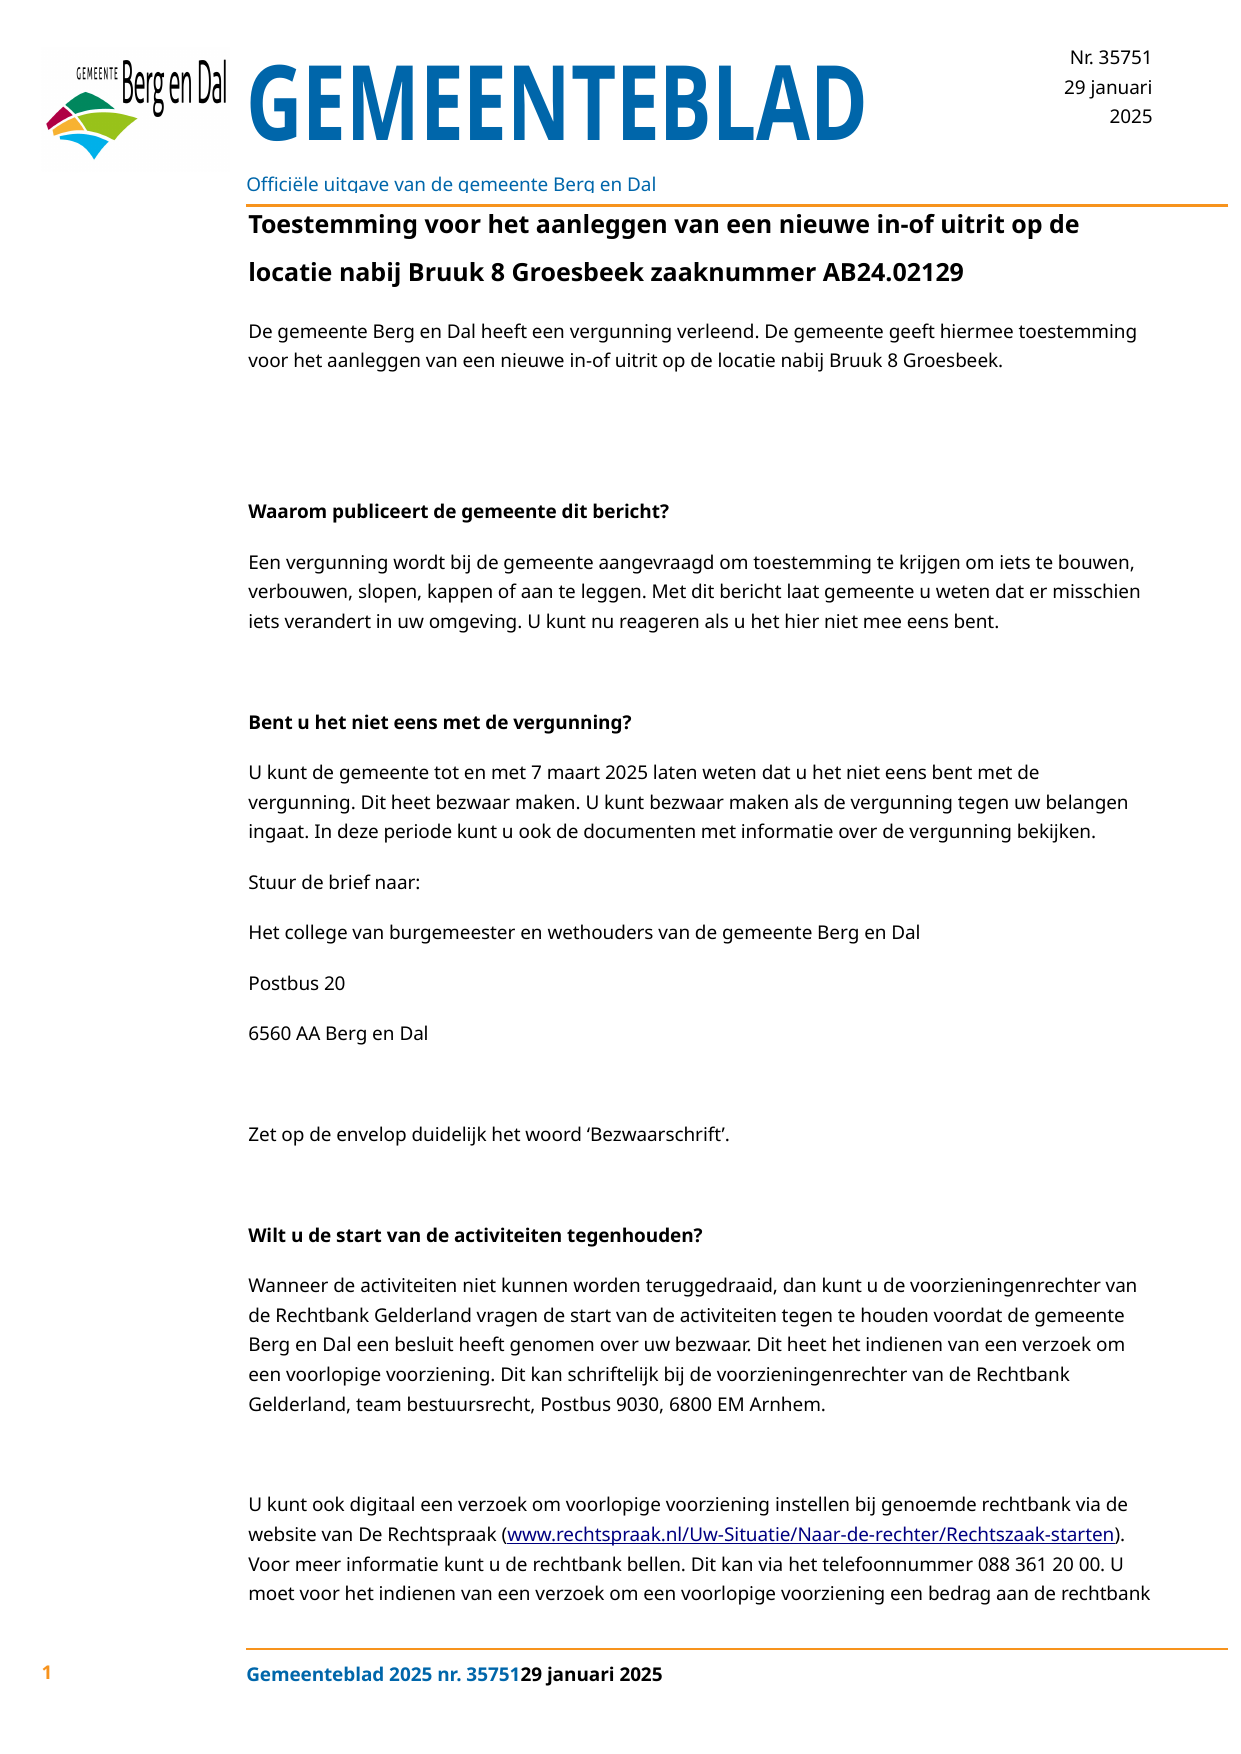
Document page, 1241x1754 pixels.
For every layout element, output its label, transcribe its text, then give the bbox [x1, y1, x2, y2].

text Wanneer de activiteiten niet kunnen worden teruggedraaid, dan kunt u de voorzieningenrechter van de Rechtbank Gelderland vragen de start van de activiteiten tegen te houden voordat de gemeente Berg en Dal een besluit heeft genomen over uw bezwaar. Dit heet het indienen van een verzoek om een voorlopige voorziening. Dit kan schriftelijk bij de voorzieningenrechter van de Rechtbank Gelderland, team bestuursrecht, Postbus 9030, 6800 EM Arnhem. [248, 1272, 1152, 1417]
text Zet op de envelop duidelijk het woord ‘Bezwaarschrift’. [248, 1121, 1152, 1147]
text Een vergunning wordt bij de gemeente aangevraagd om toestemming te krijgen om iets te bouwen, verbouwen, slopen, kappen of aan te leggen. Met dit bericht laat gemeente u weten dat er misschien iets verandert in uw omgeving. U kunt nu reageren als u het hier niet mee eens bent. [248, 549, 1152, 634]
text Wilt u de start van de activiteiten tegenhouden? [248, 1222, 1152, 1248]
text Toestemming voor het aanleggen van een nieuwe in-of uitrit op de locatie nabij Bruuk 8 Groesbeek zaaknummer AB24.02129 [248, 207, 1152, 288]
text U kunt ook digitaal een verzoek om voorlopige voorziening instellen bij genoemde rechtbank via de website van De Rechtspraak (www.rechtspraak.nl/Uw-Situatie/Naar-de-rechter/Rechtszaak-starten). Voor meer informatie kunt u de rechtbank bellen. Dit kan via het telefoonnummer 088 361 20 00. U moet voor het indienen van een verzoek om een voorlopige voorziening een bedrag aan de rechtbank [248, 1492, 1152, 1606]
text Stuur de brief naar: [248, 869, 1152, 895]
text 6560 AA Berg en Dal [248, 1020, 1152, 1046]
text De gemeente Berg en Dal heeft een vergunning verleend. De gemeente geeft hiermee toestemming voor het aanleggen van een nieuwe in-of uitrit op de locatie nabij Bruuk 8 Groesbeek. [248, 318, 1152, 373]
text Postbus 20 [248, 970, 1152, 996]
text Bent u het niet eens met de vergunning? [248, 709, 1152, 735]
text Het college van burgemeester en wethouders van de gemeente Berg en Dal [248, 919, 1152, 945]
text U kunt de gemeente tot en met 7 maart 2025 laten weten dat u het niet eens bent met de vergunning. Dit heet bezwaar maken. U kunt bezwaar maken als de vergunning tegen uw belangen ingaat. In deze periode kunt u ook de documenten met informatie over de vergunning bekijken. [248, 759, 1152, 844]
picture [41, 47, 231, 172]
text Waarom publiceert de gemeente dit bericht? [248, 499, 1152, 524]
